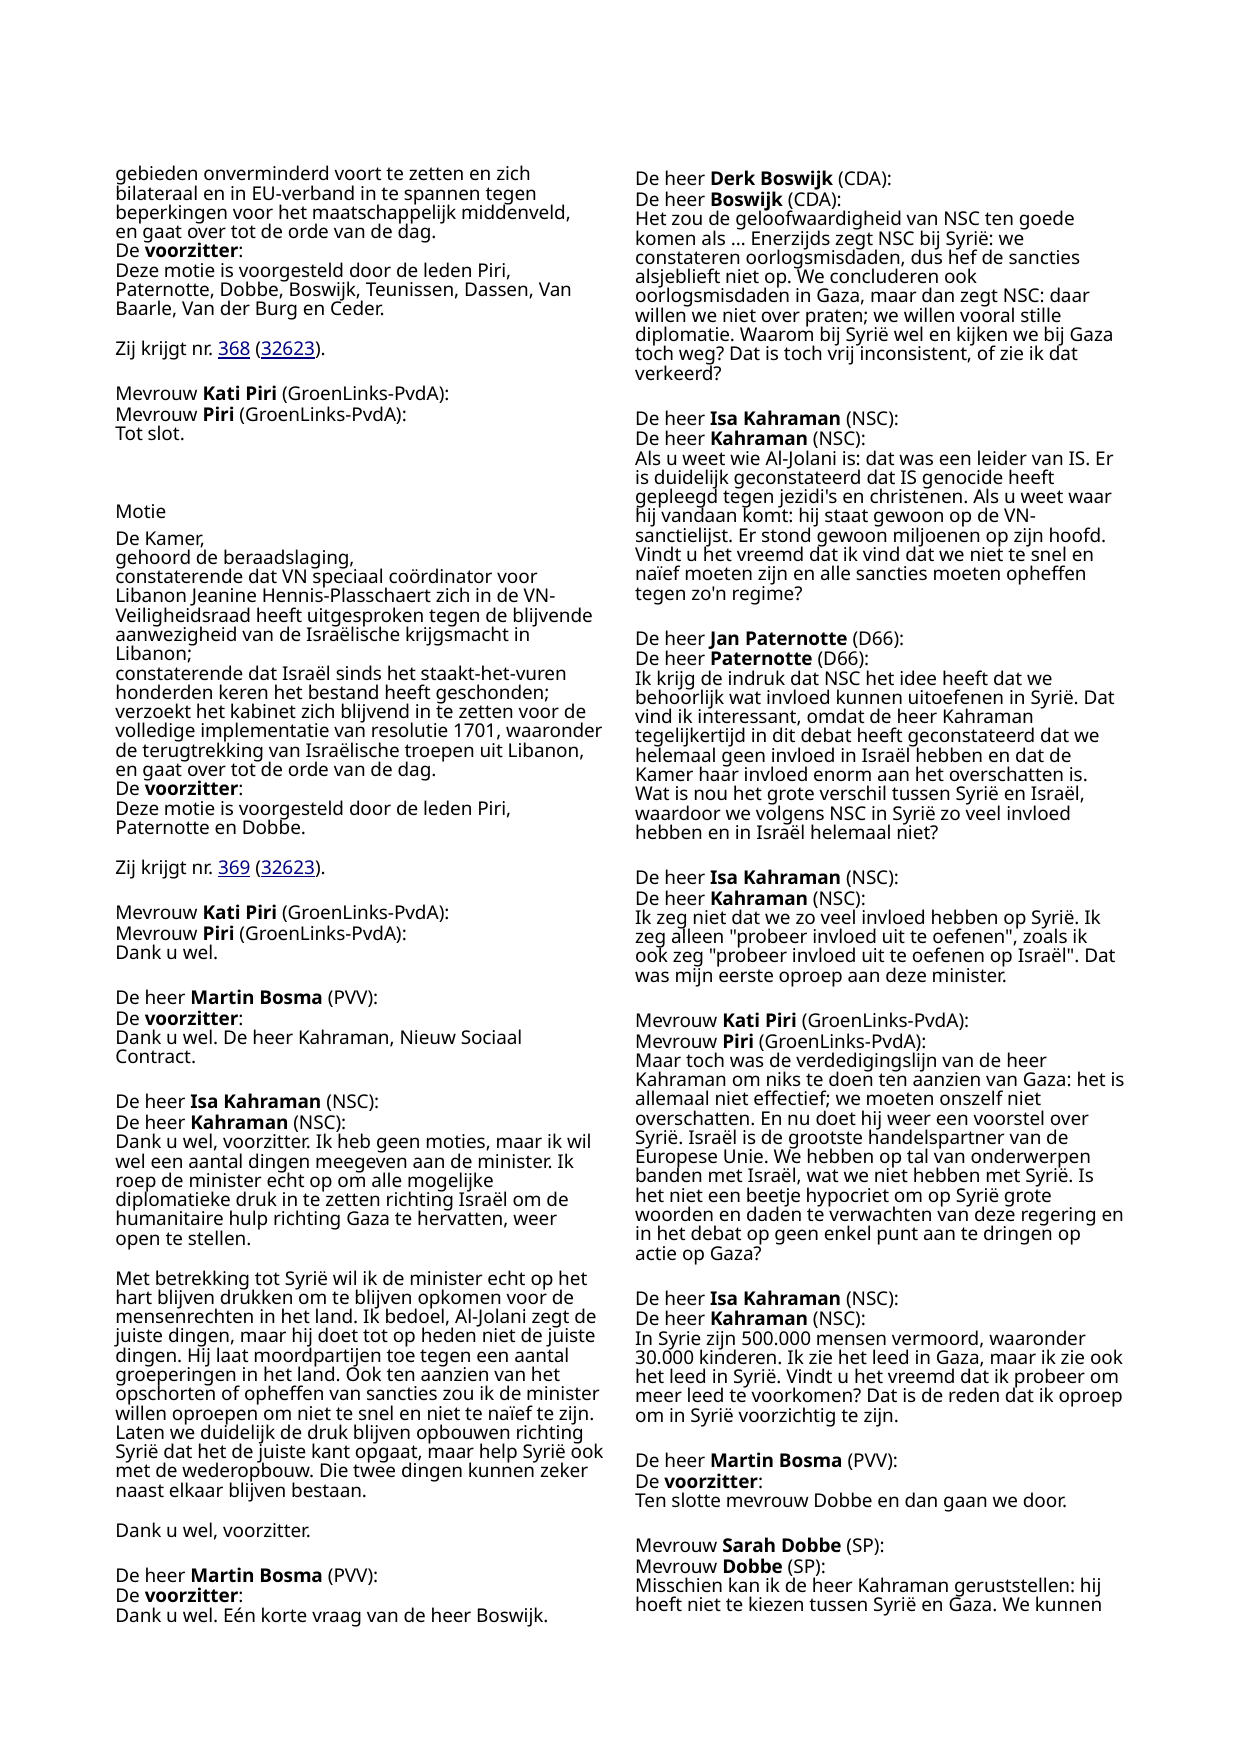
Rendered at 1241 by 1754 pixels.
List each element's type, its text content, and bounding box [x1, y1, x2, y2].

text De Kamer, [115, 530, 605, 549]
text verzoekt het kabinet zich blijvend in te zetten voor de volledige implementatie van resolutie 1701, waaronder de terugtrekking van Israëlische troepen uit Libanon, [115, 703, 605, 761]
text De heer Martin Bosma (PVV): [115, 1562, 605, 1587]
text De heer Martin Bosma (PVV): [635, 1447, 1125, 1473]
text Tot slot. [115, 425, 605, 444]
text gehoord de beraadslaging, [115, 549, 605, 568]
text De heer Isa Kahraman (NSC): [115, 1088, 605, 1114]
text Mevrouw Sarah Dobbe (SP): [635, 1532, 1125, 1558]
text constaterende dat Israël sinds het staakt-het-vuren honderden keren het bestand heeft geschonden; [115, 664, 605, 703]
text De heer Boswijk (CDA): [635, 191, 1125, 210]
text De heer Derk Boswijk (CDA): [635, 165, 1125, 191]
text De voorzitter: [115, 1010, 605, 1029]
text De heer Isa Kahraman (NSC): [635, 864, 1125, 890]
text Mevrouw Kati Piri (GroenLinks-PvdA): [115, 380, 605, 406]
text Dank u wel. [115, 944, 605, 963]
text De voorzitter: [115, 1587, 605, 1607]
text De voorzitter: [115, 780, 605, 799]
text Zij krijgt nr. 369 (32623). [115, 859, 605, 878]
text Ten slotte mevrouw Dobbe en dan gaan we door. [635, 1492, 1125, 1511]
text en gaat over tot de orde van de dag. [115, 223, 605, 242]
text Als u weet wie Al-Jolani is: dat was een leider van IS. Er is duidelijk geconstateerd dat IS genocide heeft gepleegd tegen jezidi's en christenen. Als u weet waar hij vandaan komt: hij staat gewoon op de VN-sanctielijst. Er stond gewoon miljoenen op zijn hoofd. Vindt u het vreemd dat ik vind dat we niet te snel en naïef moeten zijn en alle sancties moeten opheffen tegen zo'n regime? [635, 450, 1125, 604]
text De heer Kahraman (NSC): [635, 890, 1125, 909]
text Dank u wel, voorzitter. [115, 1522, 605, 1541]
text Met betrekking tot Syrië wil ik de minister echt op het hart blijven drukken om te blijven opkomen voor de mensenrechten in het land. Ik bedoel, Al-Jolani zegt de juiste dingen, maar hij doet tot op heden niet de juiste dingen. Hij laat moordpartijen toe tegen een aantal groeperingen in het land. Ook ten aanzien van het opschorten of opheffen van sancties zou ik de minister willen oproepen om niet te snel en niet te naïef te zijn. Laten we duidelijk de druk blijven opbouwen richting Syrië dat het de juiste kant opgaat, maar help Syrië ook met de wederopbouw. Die twee dingen kunnen zeker naast elkaar blijven bestaan. [115, 1270, 605, 1501]
text Mevrouw Kati Piri (GroenLinks-PvdA): [635, 1007, 1125, 1033]
text Deze motie is voorgesteld door de leden Piri, Paternotte en Dobbe. [115, 799, 605, 838]
text De heer Isa Kahraman (NSC): [635, 1285, 1125, 1310]
text Ik zeg niet dat we zo veel invloed hebben op Syrië. Ik zeg alleen "probeer invloed uit te oefenen", zoals ik ook zeg "probeer invloed uit te oefenen op Israël". Dat was mijn eerste oproep aan deze minister. [635, 909, 1125, 986]
text De heer Kahraman (NSC): [115, 1114, 605, 1133]
text De heer Paternotte (D66): [635, 650, 1125, 670]
text De heer Isa Kahraman (NSC): [635, 405, 1125, 430]
text Maar toch was de verdedigingslijn van de heer Kahraman om niks te doen ten aanzien van Gaza: het is allemaal niet effectief; we moeten onszelf niet overschatten. En nu doet hij weer een voorstel over Syrië. Israël is de grootste handelspartner van de Europese Unie. We hebben op tal van onderwerpen banden met Israël, wat we niet hebben met Syrië. Is het niet een beetje hypocriet om op Syrië grote woorden en daden te verwachten van deze regering en in het debat op geen enkel punt aan te dringen op actie op Gaza? [635, 1052, 1125, 1264]
text Dank u wel. Eén korte vraag van de heer Boswijk. [115, 1607, 605, 1626]
text De voorzitter: [635, 1473, 1125, 1492]
text Mevrouw Piri (GroenLinks-PvdA): [115, 406, 605, 425]
text Misschien kan ik de heer Kahraman geruststellen: hij hoeft niet te kiezen tussen Syrië en Gaza. We kunnen [635, 1577, 1125, 1616]
text In Syrie zijn 500.000 mensen vermoord, waaronder 30.000 kinderen. Ik zie het leed in Gaza, maar ik zie ook het leed in Syrië. Vindt u het vreemd dat ik probeer om meer leed te voorkomen? Dat is de reden dat ik oproep om in Syrië voorzichtig te zijn. [635, 1330, 1125, 1426]
text De voorzitter: [115, 242, 605, 262]
text Mevrouw Piri (GroenLinks-PvdA): [635, 1033, 1125, 1052]
text De heer Kahraman (NSC): [635, 430, 1125, 450]
text Ik krijg de indruk dat NSC het idee heeft dat we behoorlijk wat invloed kunnen uitoefenen in Syrië. Dat vind ik interessant, omdat de heer Kahraman tegelijkertijd in dit debat heeft geconstateerd dat we helemaal geen invloed in Israël hebben en dat de Kamer haar invloed enorm aan het overschatten is. Wat is nou het grote verschil tussen Syrië en Israël, waardoor we volgens NSC in Syrië zo veel invloed hebben en in Israël helemaal niet? [635, 670, 1125, 843]
text Dank u wel, voorzitter. Ik heb geen moties, maar ik wil wel een aantal dingen meegeven aan de minister. Ik roep de minister echt op om alle mogelijke diplomatieke druk in te zetten richting Israël om de humanitaire hulp richting Gaza te hervatten, weer open te stellen. [115, 1133, 605, 1249]
text Mevrouw Dobbe (SP): [635, 1558, 1125, 1577]
text De heer Kahraman (NSC): [635, 1310, 1125, 1330]
text en gaat over tot de orde van de dag. [115, 761, 605, 780]
text De heer Jan Paternotte (D66): [635, 625, 1125, 650]
text De heer Martin Bosma (PVV): [115, 984, 605, 1010]
text Deze motie is voorgesteld door de leden Piri, Paternotte, Dobbe, Boswijk, Teunissen, Dassen, Van Baarle, Van der Burg en Ceder. [115, 262, 605, 319]
text Dank u wel. De heer Kahraman, Nieuw Sociaal Contract. [115, 1029, 605, 1067]
text constaterende dat VN speciaal coördinator voor Libanon Jeanine Hennis-Plasschaert zich in de VN-Veiligheidsraad heeft uitgesproken tegen de blijvende aanwezigheid van de Israëlische krijgsmacht in Libanon; [115, 568, 605, 664]
text Het zou de geloofwaardigheid van NSC ten goede komen als … Enerzijds zegt NSC bij Syrië: we constateren oorlogsmisdaden, dus hef de sancties alsjeblieft niet op. We concluderen ook oorlogsmisdaden in Gaza, maar dan zegt NSC: daar willen we niet over praten; we willen vooral stille diplomatie. Waarom bij Syrië wel en kijken we bij Gaza toch weg? Dat is toch vrij inconsistent, of zie ik dat verkeerd? [635, 210, 1125, 384]
text Motie [115, 498, 605, 524]
text Mevrouw Kati Piri (GroenLinks-PvdA): [115, 899, 605, 924]
text Zij krijgt nr. 368 (32623). [115, 340, 605, 359]
text Mevrouw Piri (GroenLinks-PvdA): [115, 924, 605, 944]
text gebieden onverminderd voort te zetten en zich bilateraal en in EU-verband in te spannen tegen beperkingen voor het maatschappelijk middenveld, [115, 165, 605, 223]
